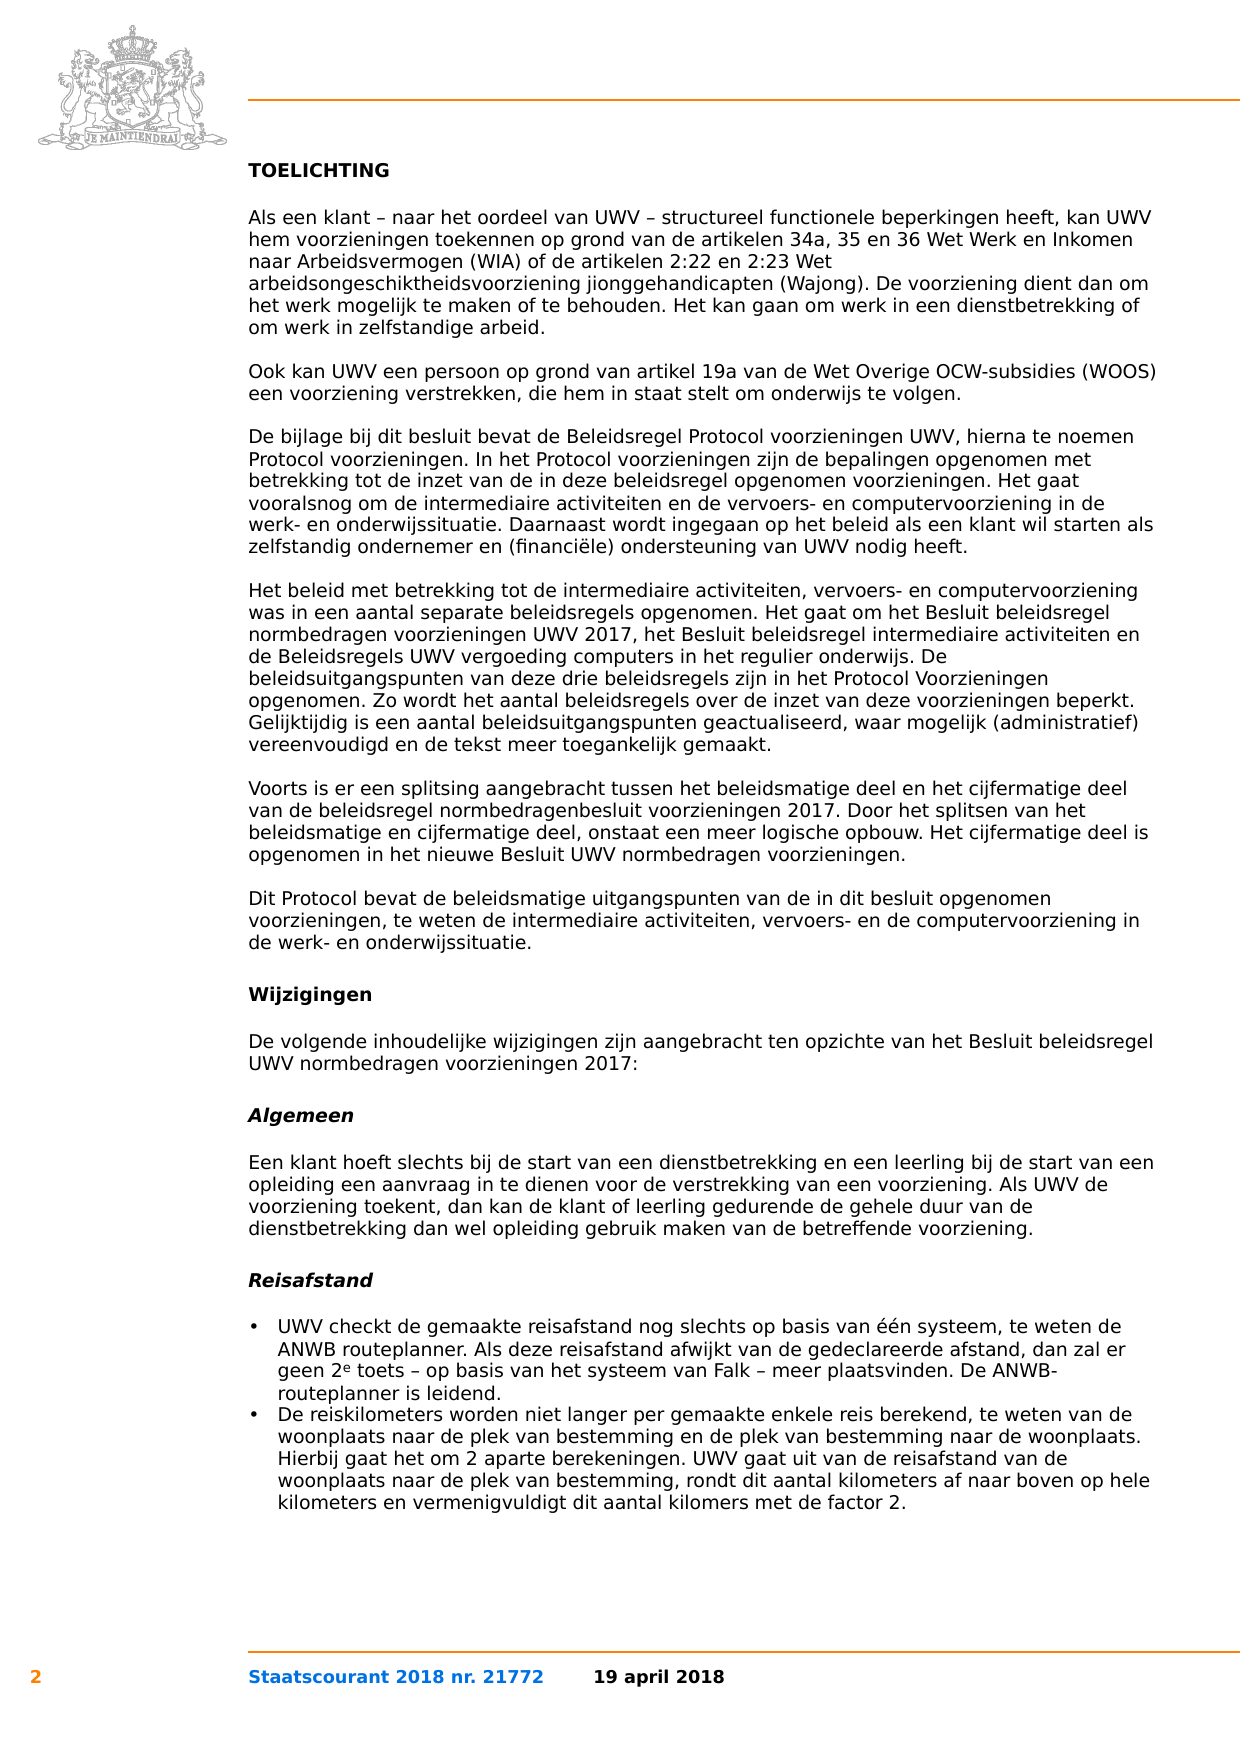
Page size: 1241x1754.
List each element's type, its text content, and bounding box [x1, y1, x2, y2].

picture [38, 25, 227, 150]
text Het beleid met betrekking tot de intermediaire activiteiten, vervoers- en computervoorziening was in een aantal separate beleidsregels opgenomen. Het gaat om het Besluit beleidsregel normbedragen voorzieningen UWV 2017, het Besluit beleidsregel intermediaire activiteiten en de Beleidsregels UWV vergoeding computers in het regulier onderwijs. De beleidsuitgangspunten van deze drie beleidsregels zijn in het Protocol Voorzieningen opgenomen. Zo wordt het aantal beleidsregels over de inzet van deze voorzieningen beperkt. Gelijktijdig is een aantal beleidsuitgangspunten geactualiseerd, waar mogelijk (administratief) vereenvoudigd en de tekst meer toegankelijk gemaakt. [248, 580, 1163, 756]
text • UWV checkt de gemaakte reisafstand nog slechts op basis van één systeem, te weten de ANWB routeplanner. Als deze reisafstand afwijkt van de gedeclareerde afstand, dan zal er geen 2e toets – op basis van het systeem van Falk – meer plaatsvinden. De ANWB-routeplanner is leidend. [248, 1316, 1163, 1404]
text De volgende inhoudelijke wijzigingen zijn aangebracht ten opzichte van het Besluit beleidsregel UWV normbedragen voorzieningen 2017: [248, 1031, 1163, 1074]
subtitle Wijzigingen [248, 984, 1163, 1006]
text Als een klant – naar het oordeel van UWV – structureel functionele beperkingen heeft, kan UWV hem voorzieningen toekennen op grond van de artikelen 34a, 35 en 36 Wet Werk en Inkomen naar Arbeidsvermogen (WIA) of de artikelen 2:22 en 2:23 Wet arbeidsongeschiktheidsvoorziening jionggehandicapten (Wajong). De voorziening dient dan om het werk mogelijk te maken of te behouden. Het kan gaan om werk in een dienstbetrekking of om werk in zelfstandige arbeid. [248, 207, 1163, 339]
text Voorts is er een splitsing aangebracht tussen het beleidsmatige deel en het cijfermatige deel van de beleidsregel normbedragenbesluit voorzieningen 2017. Door het splitsen van het beleidsmatige en cijfermatige deel, onstaat een meer logische opbouw. Het cijfermatige deel is opgenomen in het nieuwe Besluit UWV normbedragen voorzieningen. [248, 778, 1163, 866]
text Een klant hoeft slechts bij de start van een dienstbetrekking en een leerling bij de start van een opleiding een aanvraag in te dienen voor de verstrekking van een voorziening. Als UWV de voorziening toekent, dan kan de klant of leerling gedurende de gehele duur van de dienstbetrekking dan wel opleiding gebruik maken van de betreffende voorziening. [248, 1152, 1163, 1239]
text Dit Protocol bevat de beleidsmatige uitgangspunten van de in dit besluit opgenomen voorzieningen, te weten de intermediaire activiteiten, vervoers- en de computervoorziening in de werk- en onderwijssituatie. [248, 888, 1163, 954]
text Ook kan UWV een persoon op grond van artikel 19a van de Wet Overige OCW-subsidies (WOOS) een voorziening verstrekken, die hem in staat stelt om onderwijs te volgen. [248, 361, 1163, 404]
subtitle Reisafstand [248, 1269, 1163, 1291]
text • De reiskilometers worden niet langer per gemaakte enkele reis berekend, te weten van de woonplaats naar de plek van bestemming en de plek van bestemming naar de woonplaats. Hierbij gaat het om 2 aparte berekeningen. UWV gaat uit van de reisafstand van de woonplaats naar de plek van bestemming, rondt dit aantal kilometers af naar boven op hele kilometers en vermenigvuldigt dit aantal kilomers met de factor 2. [248, 1404, 1163, 1514]
subtitle TOELICHTING [248, 160, 1163, 182]
subtitle Algemeen [248, 1104, 1163, 1127]
text De bijlage bij dit besluit bevat de Beleidsregel Protocol voorzieningen UWV, hierna te noemen Protocol voorzieningen. In het Protocol voorzieningen zijn de bepalingen opgenomen met betrekking tot de inzet van de in deze beleidsregel opgenomen voorzieningen. Het gaat vooralsnog om de intermediaire activiteiten en de vervoers- en computervoorziening in de werk- en onderwijssituatie. Daarnaast wordt ingegaan op het beleid als een klant wil starten als zelfstandig ondernemer en (financiële) ondersteuning van UWV nodig heeft. [248, 426, 1163, 558]
